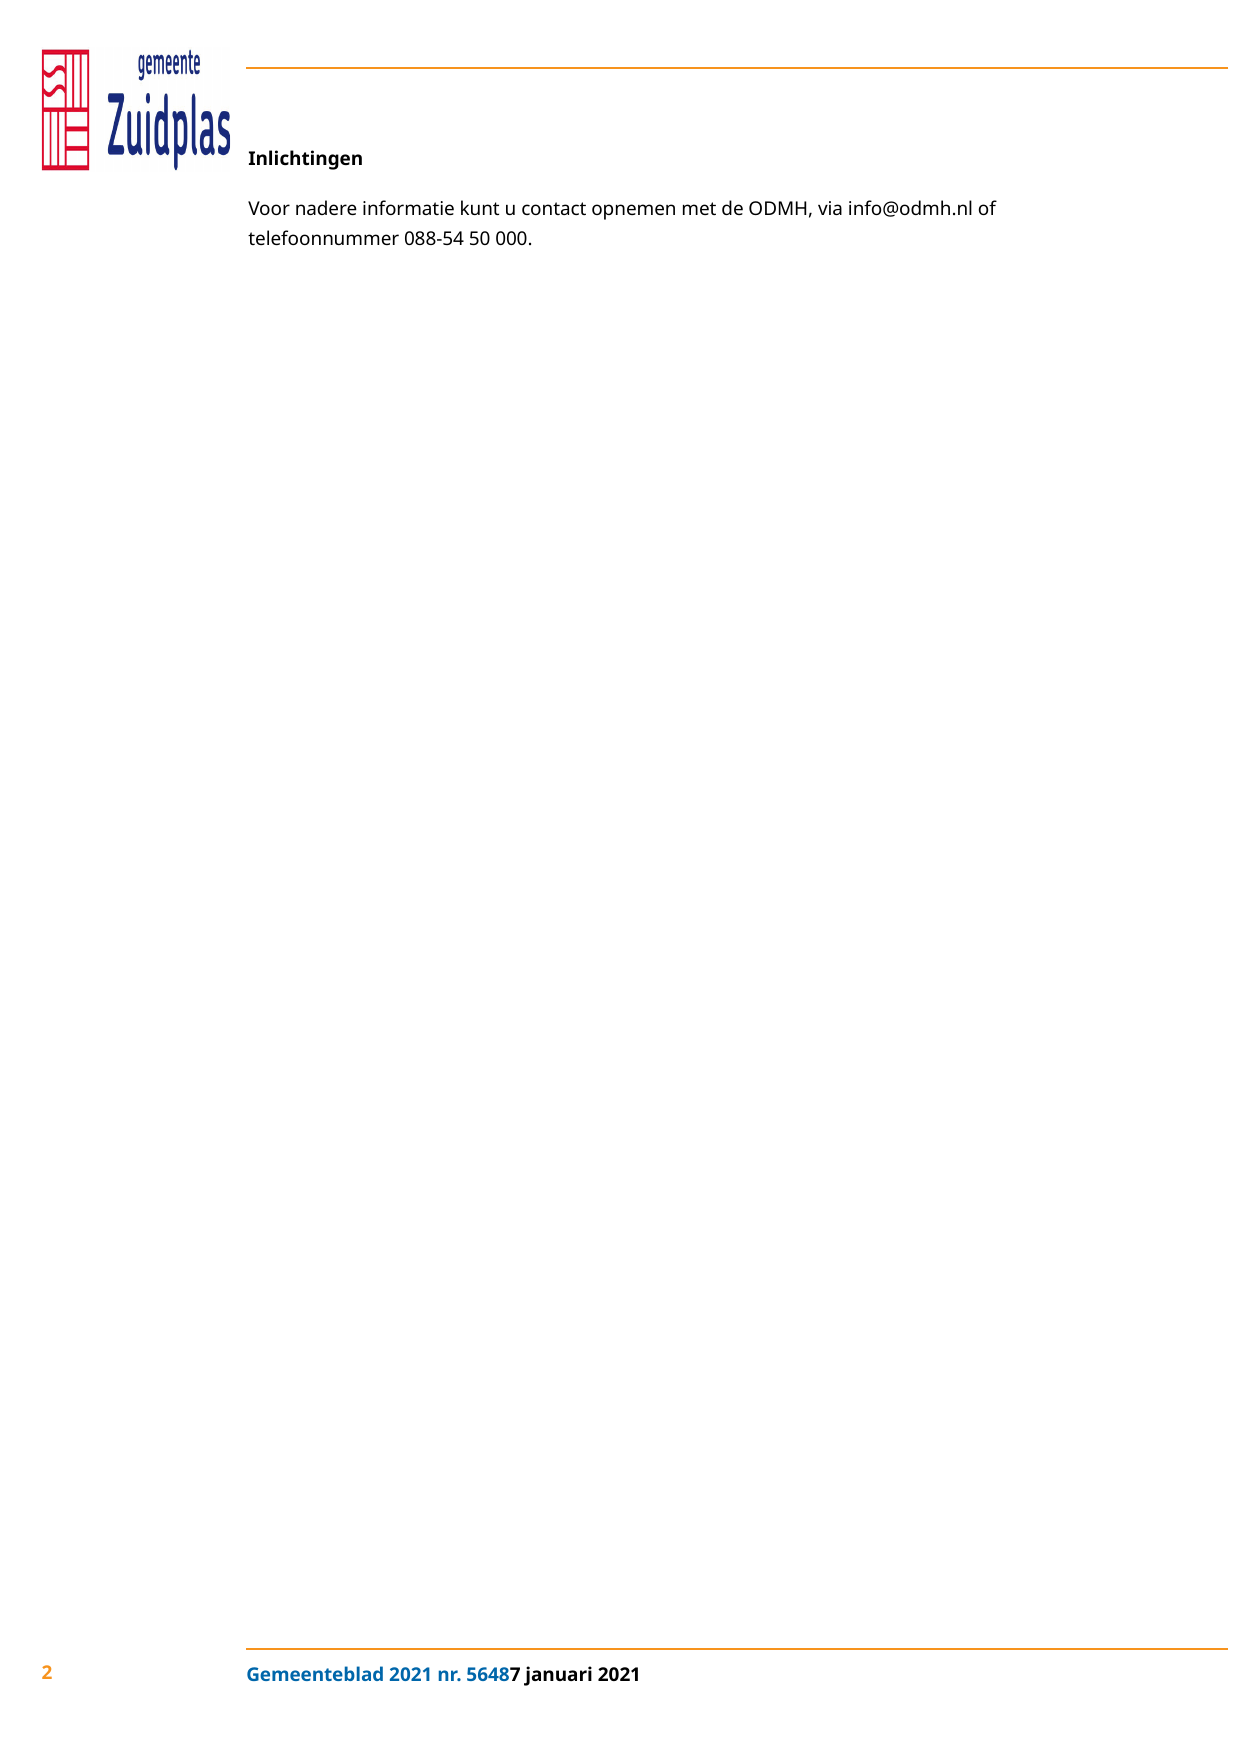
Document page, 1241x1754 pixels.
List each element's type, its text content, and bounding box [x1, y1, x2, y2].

picture [41, 47, 231, 172]
text Inlichtingen [248, 145, 1152, 171]
text Voor nadere informatie kunt u contact opnemen met de ODMH, via info@odmh.nl of telefoonnummer 088-54 50 000. [248, 196, 1152, 251]
